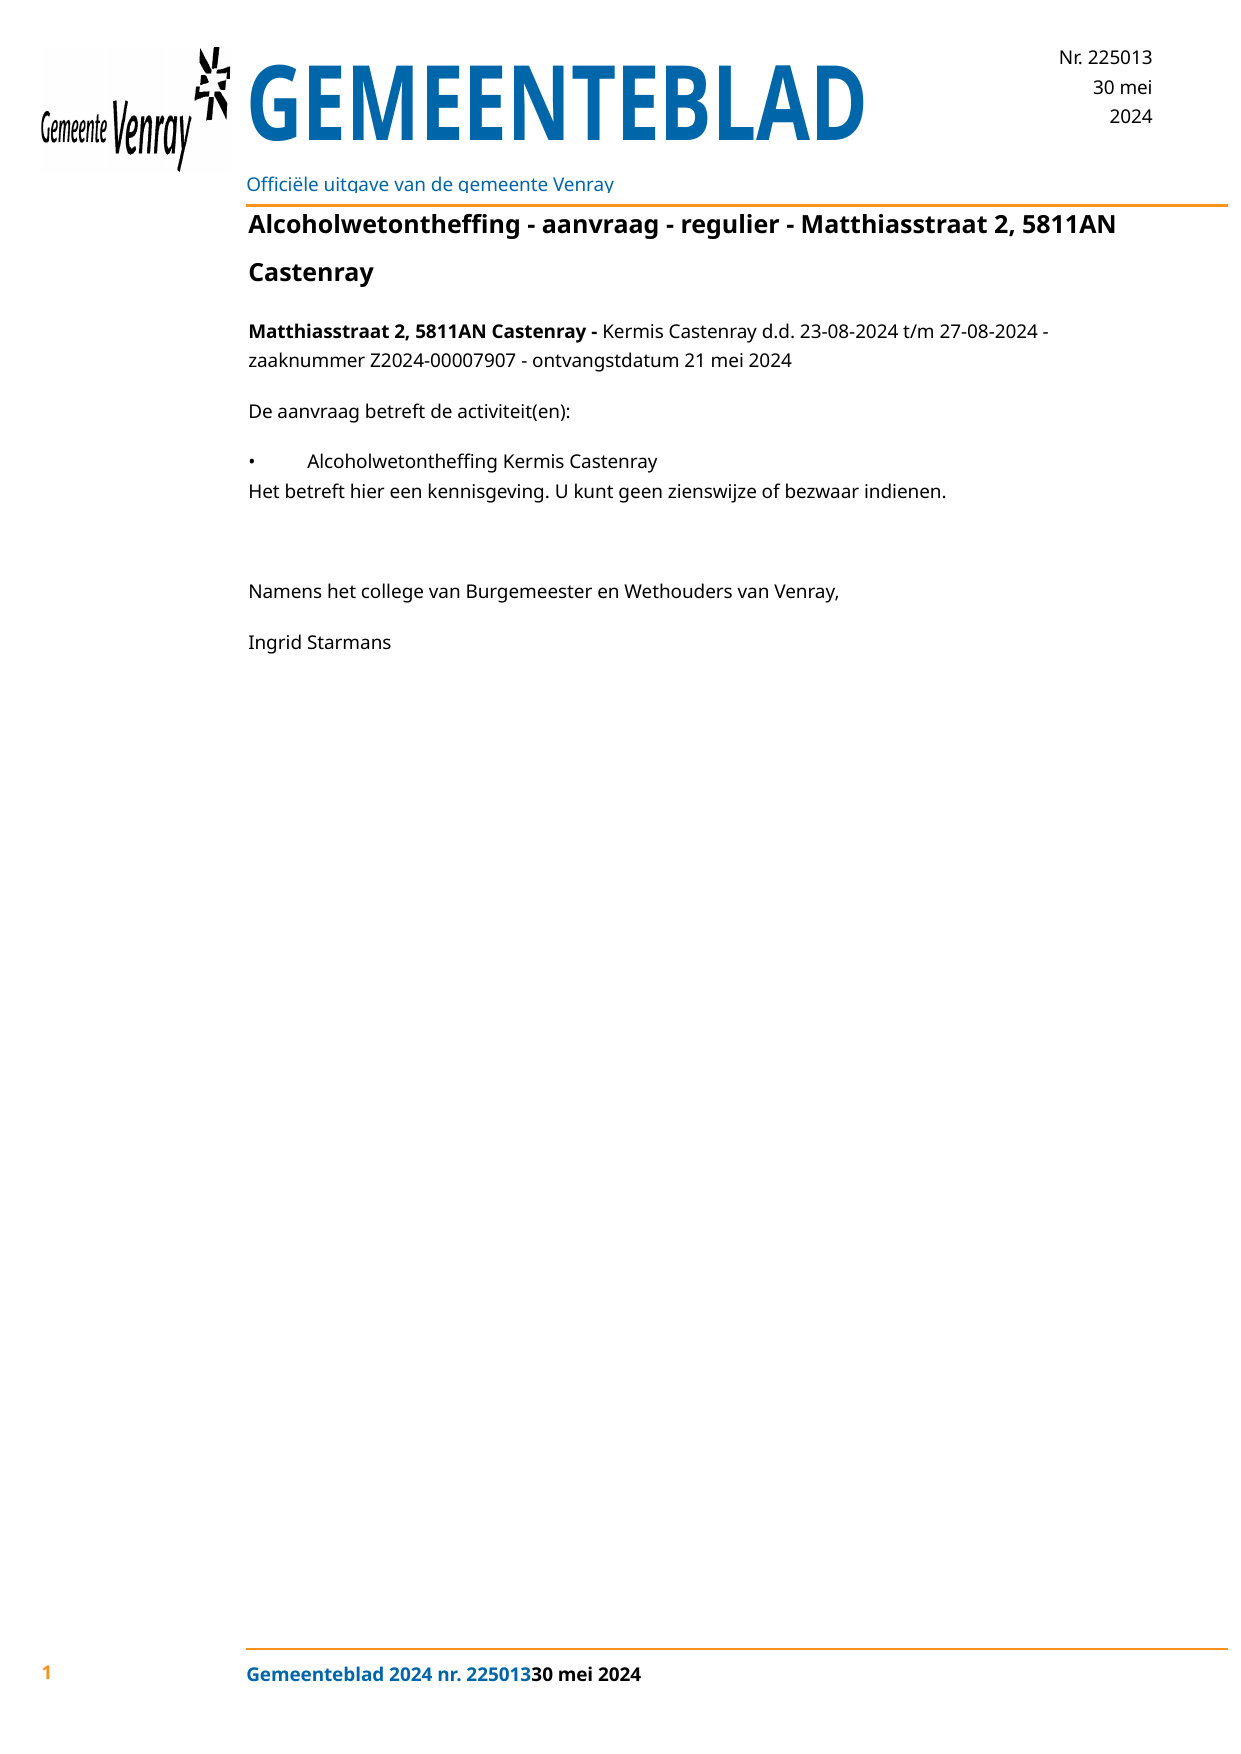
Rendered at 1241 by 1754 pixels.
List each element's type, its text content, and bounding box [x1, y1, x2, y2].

text Het betreft hier een kennisgeving. U kunt geen zienswijze of bezwaar indienen. [248, 478, 1152, 504]
text De aanvraag betreft de activiteit(en): [248, 398, 1152, 424]
text Alcoholwetontheffing - aanvraag - regulier - Matthiasstraat 2, 5811AN Castenray [248, 207, 1152, 288]
text Matthiasstraat 2, 5811AN Castenray - Kermis Castenray d.d. 23-08-2024 t/m 27-08-2024 - zaaknummer Z2024-00007907 - ontvangstdatum 21 mei 2024 [248, 318, 1152, 373]
picture [41, 47, 231, 172]
list Alcoholwetontheffing Kermis Castenray [248, 448, 1152, 474]
text Namens het college van Burgemeester en Wethouders van Venray, [248, 579, 1152, 604]
text Ingrid Starmans [248, 629, 1152, 655]
